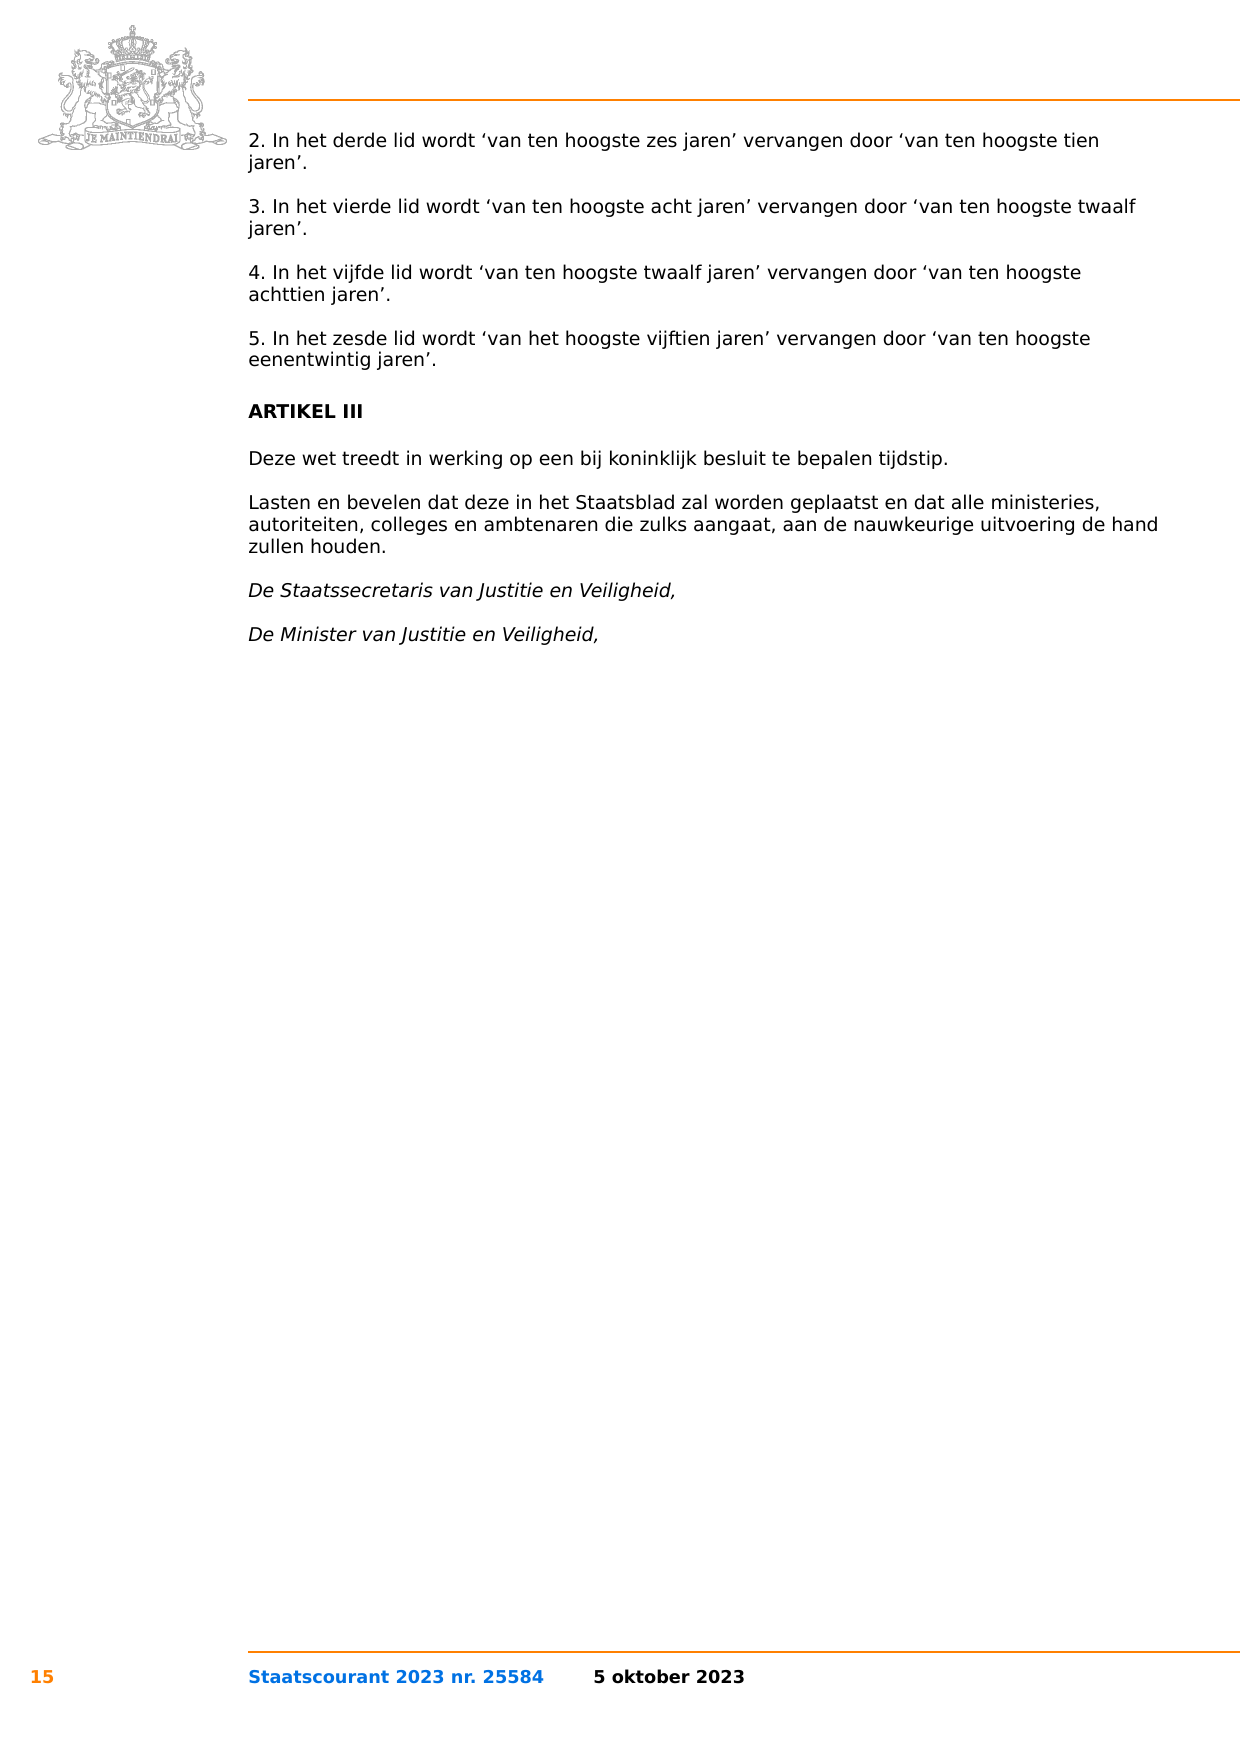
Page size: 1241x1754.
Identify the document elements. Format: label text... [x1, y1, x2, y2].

text De Minister van Justitie en Veiligheid, [248, 624, 1163, 646]
text 3. In het vierde lid wordt ‘van ten hoogste acht jaren’ vervangen door ‘van ten hoogste twaalf jaren’. [248, 196, 1163, 240]
text Lasten en bevelen dat deze in het Staatsblad zal worden geplaatst en dat alle ministeries, autoriteiten, colleges en ambtenaren die zulks aangaat, aan de nauwkeurige uitvoering de hand zullen houden. [248, 492, 1163, 558]
text 2. In het derde lid wordt ‘van ten hoogste zes jaren’ vervangen door ‘van ten hoogste tien jaren’. [248, 130, 1163, 174]
subtitle ARTIKEL III [248, 401, 1163, 423]
text De Staatssecretaris van Justitie en Veiligheid, [248, 580, 1163, 602]
text 5. In het zesde lid wordt ‘van het hoogste vijftien jaren’ vervangen door ‘van ten hoogste eenentwintig jaren’. [248, 327, 1163, 371]
picture [38, 25, 227, 150]
text Deze wet treedt in werking op een bij koninklijk besluit te bepalen tijdstip. [248, 448, 1163, 470]
text 4. In het vijfde lid wordt ‘van ten hoogste twaalf jaren’ vervangen door ‘van ten hoogste achttien jaren’. [248, 262, 1163, 306]
